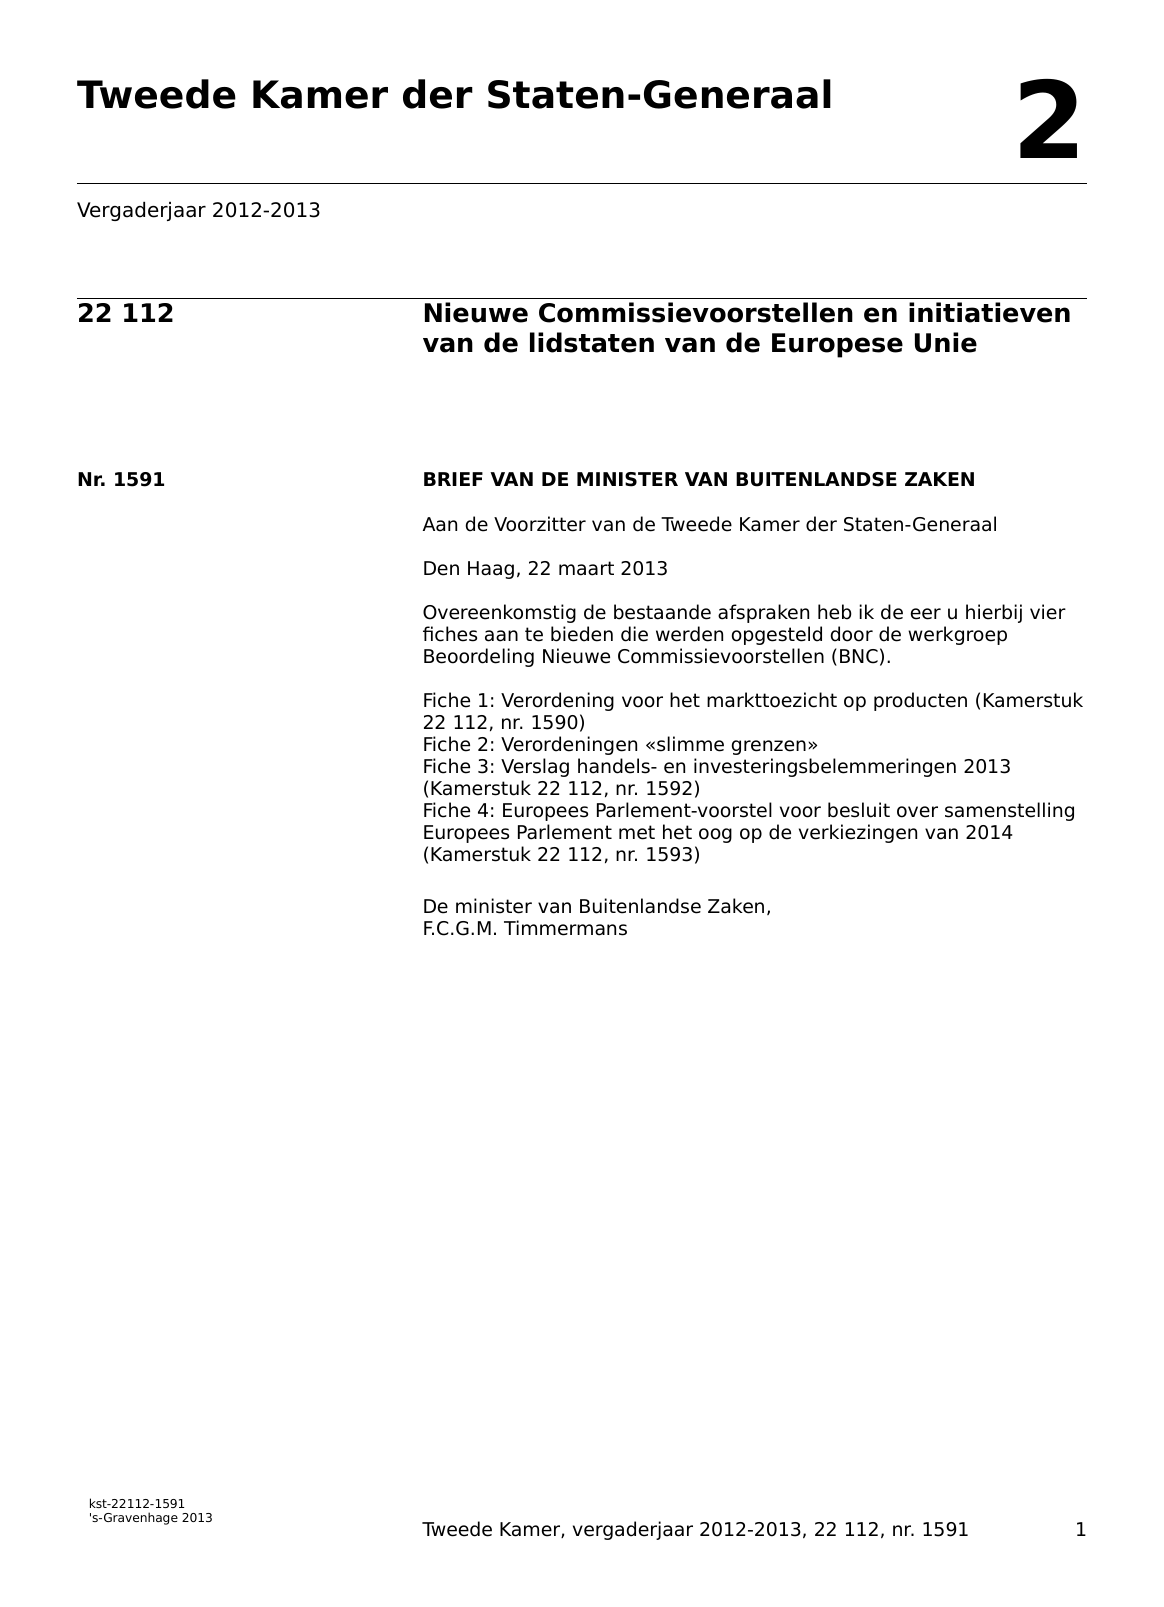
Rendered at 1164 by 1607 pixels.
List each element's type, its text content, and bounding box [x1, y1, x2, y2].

text Aan de Voorzitter van de Tweede Kamer der Staten-Generaal [422, 513, 1087, 536]
text Den Haag, 22 maart 2013 [422, 558, 1087, 580]
text Fiche 4: Europees Parlement-voorstel voor besluit over samenstelling Europees Parlement met het oog op de verkiezingen van 2014 (Kamerstuk 22 112, nr. 1593) [422, 800, 1087, 866]
text Fiche 2: Verordeningen «slimme grenzen» [422, 734, 1087, 756]
text Fiche 3: Verslag handels- en investeringsbelemmeringen 2013 (Kamerstuk 22 112, nr. 1592) [422, 756, 1087, 800]
table_header 2 [886, 59, 1087, 183]
subtitle 22 112 Nieuwe Commissievoorstellen en initiatieven van de lidstaten van de Europese Unie [77, 299, 1087, 358]
table_header Tweede Kamer der Staten-Generaal [77, 59, 886, 183]
text De minister van Buitenlandse Zaken, F.C.G.M. Timmermans [422, 896, 1087, 940]
table_cell Vergaderjaar 2012-2013 [77, 184, 1087, 298]
text 's-Gravenhage 2013 [88, 1511, 323, 1525]
subtitle Nr. 1591 BRIEF VAN DE MINISTER VAN BUITENLANDSE ZAKEN [77, 469, 1087, 491]
text Fiche 1: Verordening voor het markttoezicht op producten (Kamerstuk 22 112, nr. 1590) [422, 690, 1087, 734]
text kst-22112-1591 [88, 1497, 323, 1511]
text Overeenkomstig de bestaande afspraken heb ik de eer u hierbij vier fiches aan te bieden die werden opgesteld door de werkgroep Beoordeling Nieuwe Commissievoorstellen (BNC). [422, 602, 1087, 668]
